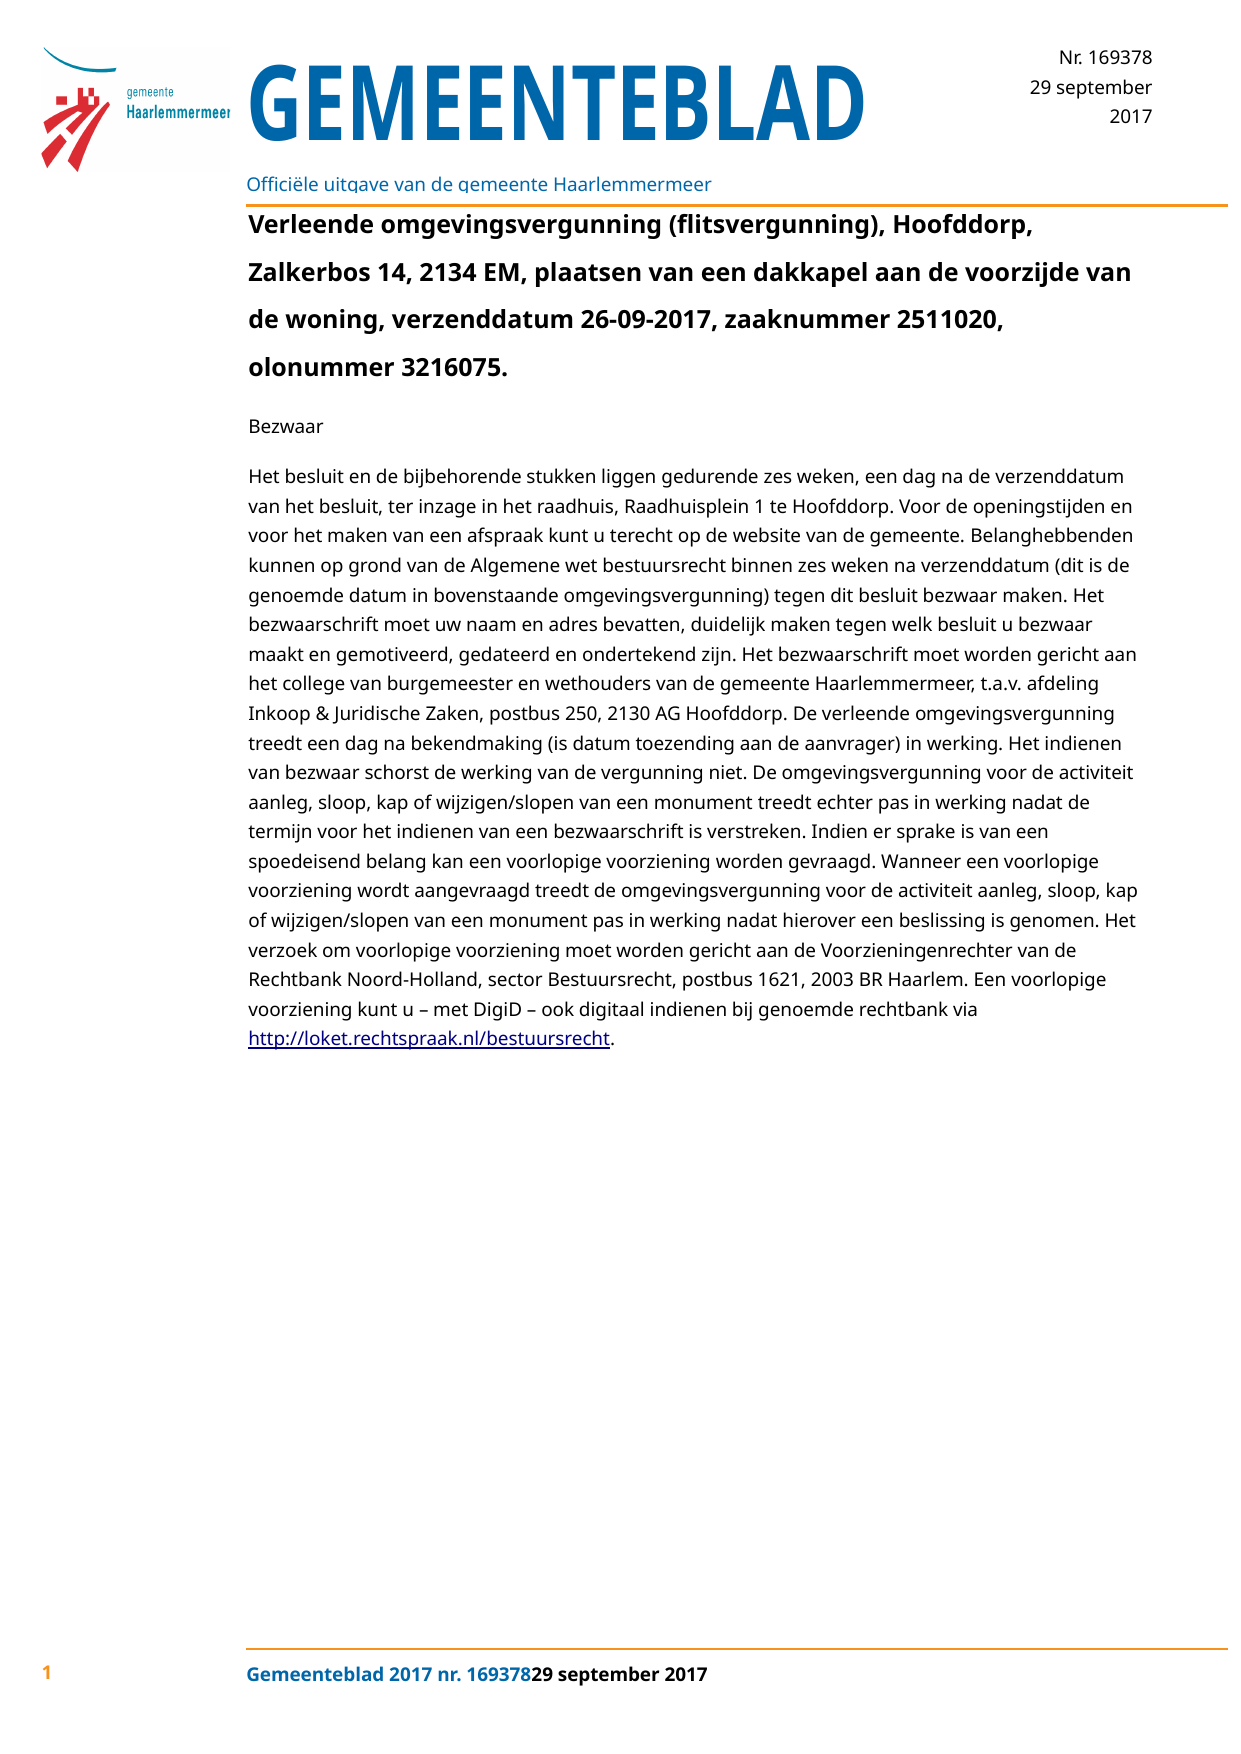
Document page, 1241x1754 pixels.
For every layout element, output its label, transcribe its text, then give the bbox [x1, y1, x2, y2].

text Het besluit en de bijbehorende stukken liggen gedurende zes weken, een dag na de verzenddatum van het besluit, ter inzage in het raadhuis, Raadhuisplein 1 te Hoofddorp. Voor de openingstijden en voor het maken van een afspraak kunt u terecht op de website van de gemeente. Belanghebbenden kunnen op grond van de Algemene wet bestuursrecht binnen zes weken na verzenddatum (dit is de genoemde datum in bovenstaande omgevingsvergunning) tegen dit besluit bezwaar maken. Het bezwaarschrift moet uw naam en adres bevatten, duidelijk maken tegen welk besluit u bezwaar maakt en gemotiveerd, gedateerd en ondertekend zijn. Het bezwaarschrift moet worden gericht aan het college van burgemeester en wethouders van de gemeente Haarlemmermeer, t.a.v. afdeling Inkoop & Juridische Zaken, postbus 250, 2130 AG Hoofddorp. De verleende omgevingsvergunning treedt een dag na bekendmaking (is datum toezending aan de aanvrager) in werking. Het indienen van bezwaar schorst de werking van de vergunning niet. De omgevingsvergunning voor de activiteit aanleg, sloop, kap of wijzigen/slopen van een monument treedt echter pas in werking nadat de termijn voor het indienen van een bezwaarschrift is verstreken. Indien er sprake is van een spoedeisend belang kan een voorlopige voorziening worden gevraagd. Wanneer een voorlopige voorziening wordt aangevraagd treedt de omgevingsvergunning voor de activiteit aanleg, sloop, kap of wijzigen/slopen van een monument pas in werking nadat hierover een beslissing is genomen. Het verzoek om voorlopige voorziening moet worden gericht aan de Voorzieningenrechter van de Rechtbank Noord-Holland, sector Bestuursrecht, postbus 1621, 2003 BR Haarlem. Een voorlopige voorziening kunt u – met DigiD – ook digitaal indienen bij genoemde rechtbank via http://loket.rechtspraak.nl/bestuursrecht. [248, 463, 1152, 1051]
text Bezwaar [248, 413, 1152, 439]
text Verleende omgevingsvergunning (flitsvergunning), Hoofddorp, Zalkerbos 14, 2134 EM, plaatsen van een dakkapel aan de voorzijde van de woning, verzenddatum 26-09-2017, zaaknummer 2511020, olonummer 3216075. [248, 207, 1152, 384]
picture [41, 47, 231, 172]
